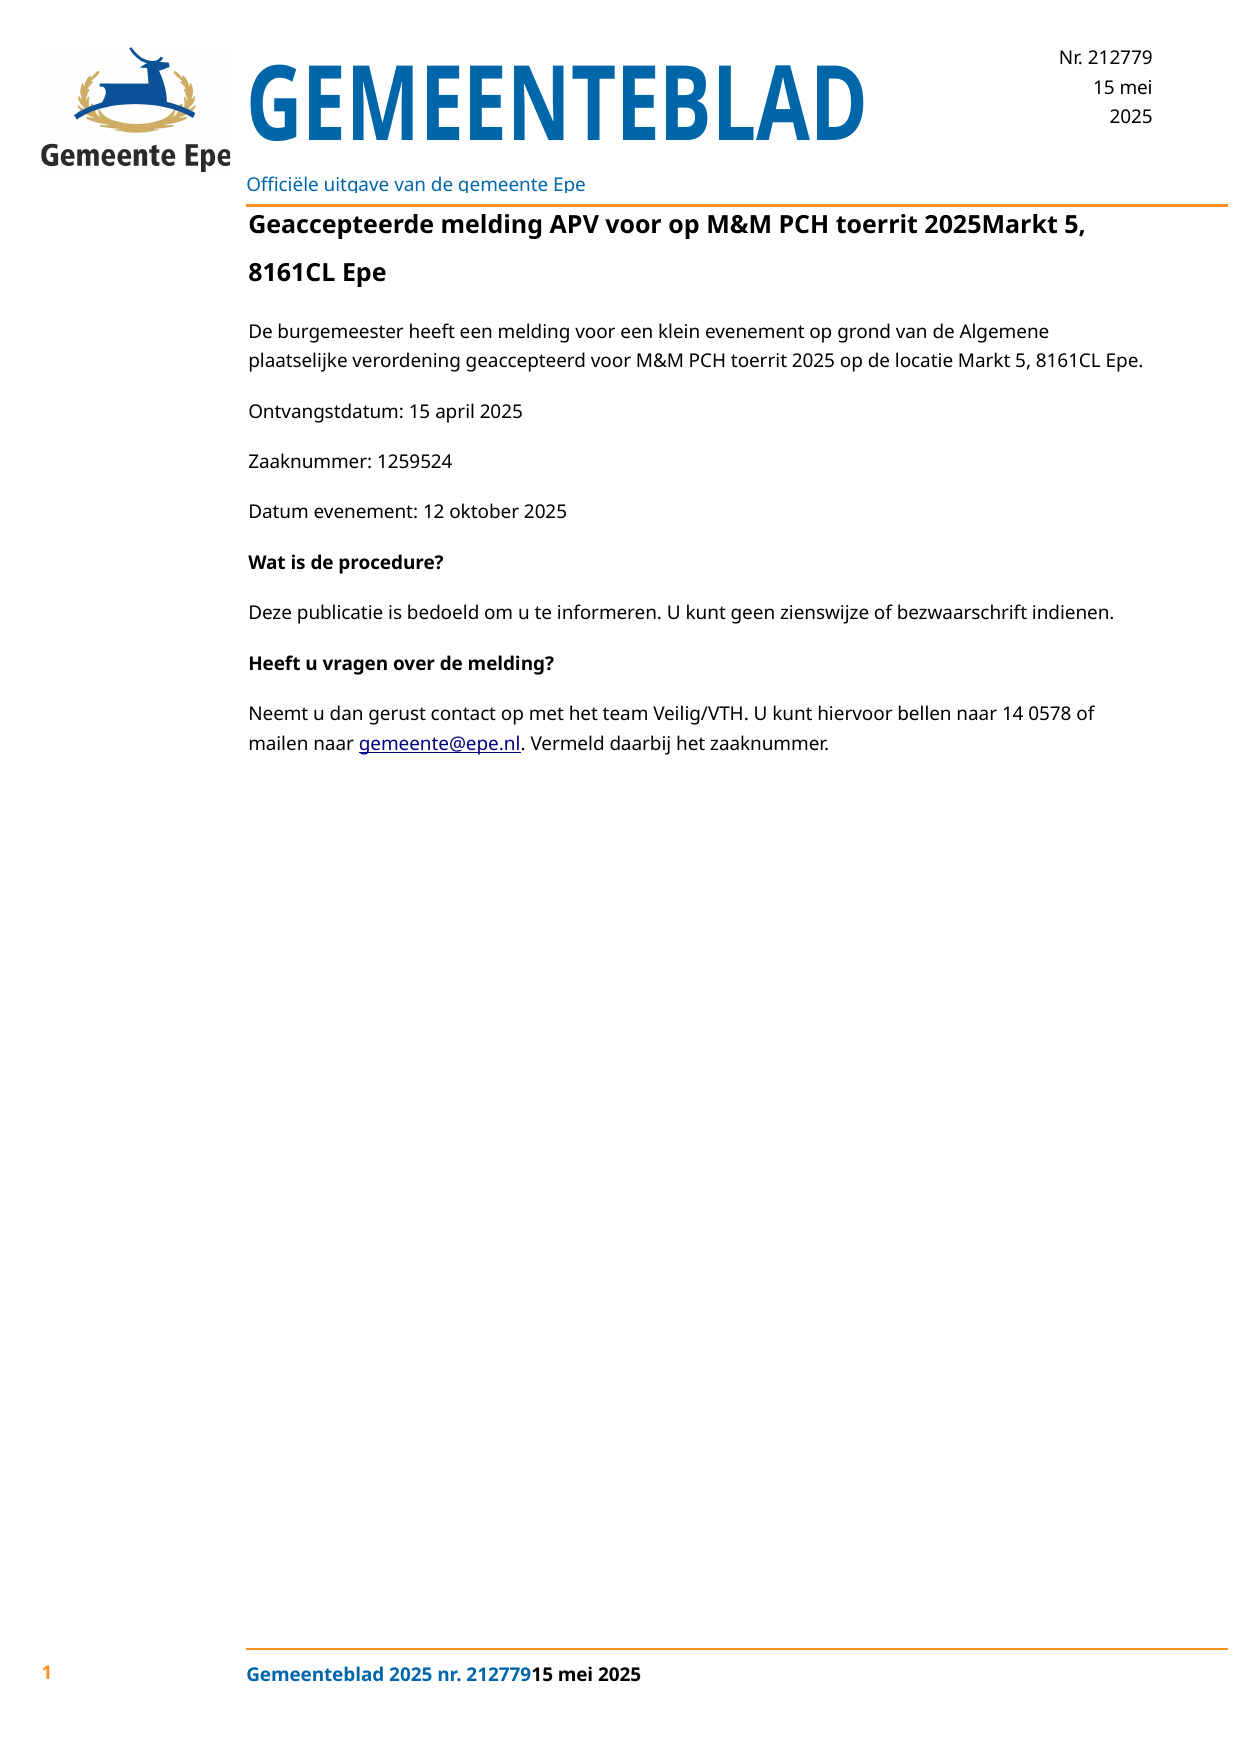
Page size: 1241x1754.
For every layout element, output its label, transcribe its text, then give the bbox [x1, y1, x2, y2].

text De burgemeester heeft een melding voor een klein evenement op grond van de Algemene plaatselijke verordening geaccepteerd voor M&M PCH toerrit 2025 op de locatie Markt 5, 8161CL Epe. [248, 318, 1152, 373]
text Geaccepteerde melding APV voor op M&M PCH toerrit 2025Markt 5, 8161CL Epe [248, 207, 1152, 288]
text Wat is de procedure? [248, 549, 1152, 575]
text Heeft u vragen over de melding? [248, 650, 1152, 676]
text Zaaknummer: 1259524 [248, 448, 1152, 474]
picture [41, 47, 231, 172]
text Neemt u dan gerust contact op met het team Veilig/VTH. U kunt hiervoor bellen naar 14 0578 of mailen naar gemeente@epe.nl. Vermeld daarbij het zaaknummer. [248, 700, 1152, 756]
text Deze publicatie is bedoeld om u te informeren. U kunt geen zienswijze of bezwaarschrift indienen. [248, 599, 1152, 625]
text Datum evenement: 12 oktober 2025 [248, 499, 1152, 524]
text Ontvangstdatum: 15 april 2025 [248, 398, 1152, 424]
